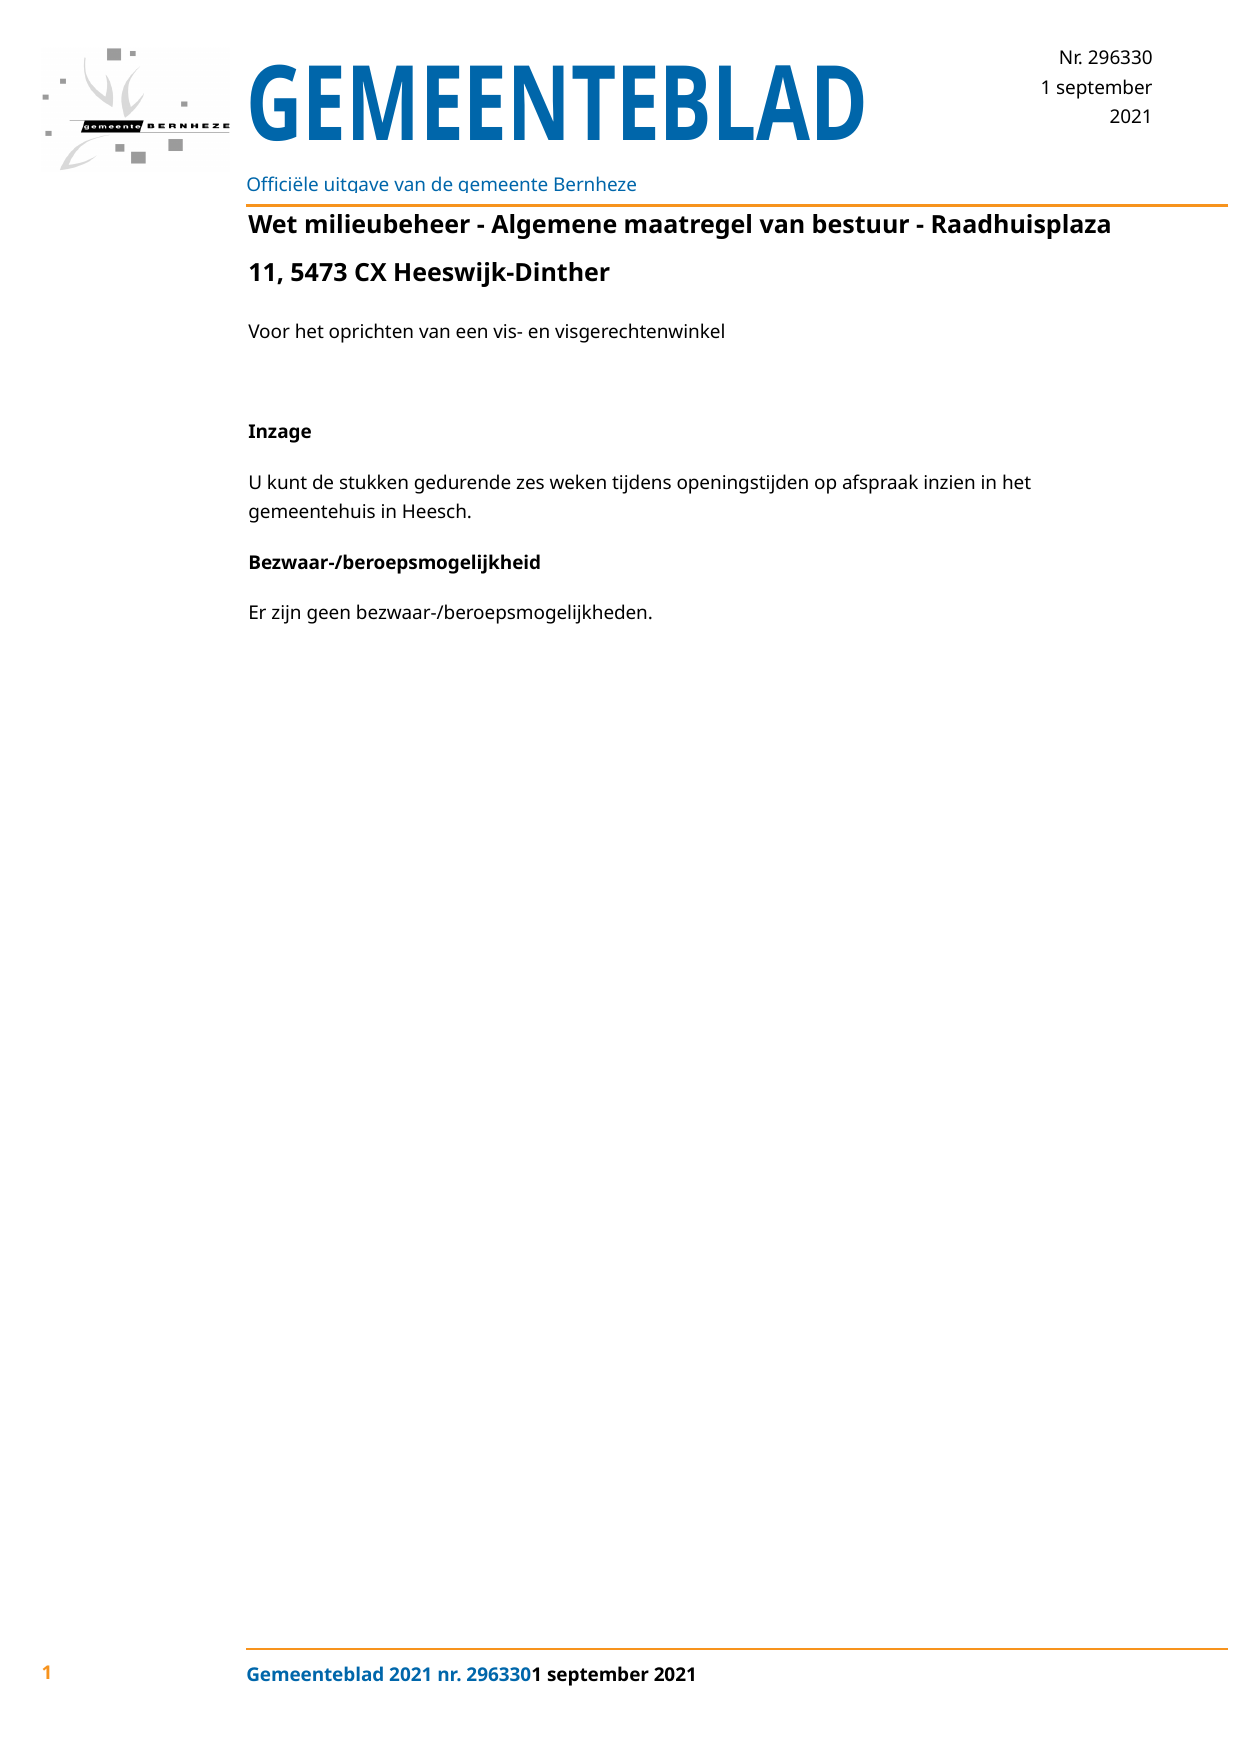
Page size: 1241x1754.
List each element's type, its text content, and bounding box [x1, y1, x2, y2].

text Voor het oprichten van een vis- en visgerechtenwinkel [248, 318, 1152, 344]
text Inzage [248, 419, 1152, 444]
text Bezwaar-/beroepsmogelijkheid [248, 549, 1152, 575]
text Er zijn geen bezwaar-/beroepsmogelijkheden. [248, 599, 1152, 625]
picture [41, 47, 231, 172]
text U kunt de stukken gedurende zes weken tijdens openingstijden op afspraak inzien in het gemeentehuis in Heesch. [248, 469, 1152, 524]
text Wet milieubeheer - Algemene maatregel van bestuur - Raadhuisplaza 11, 5473 CX Heeswijk-Dinther [248, 207, 1152, 288]
